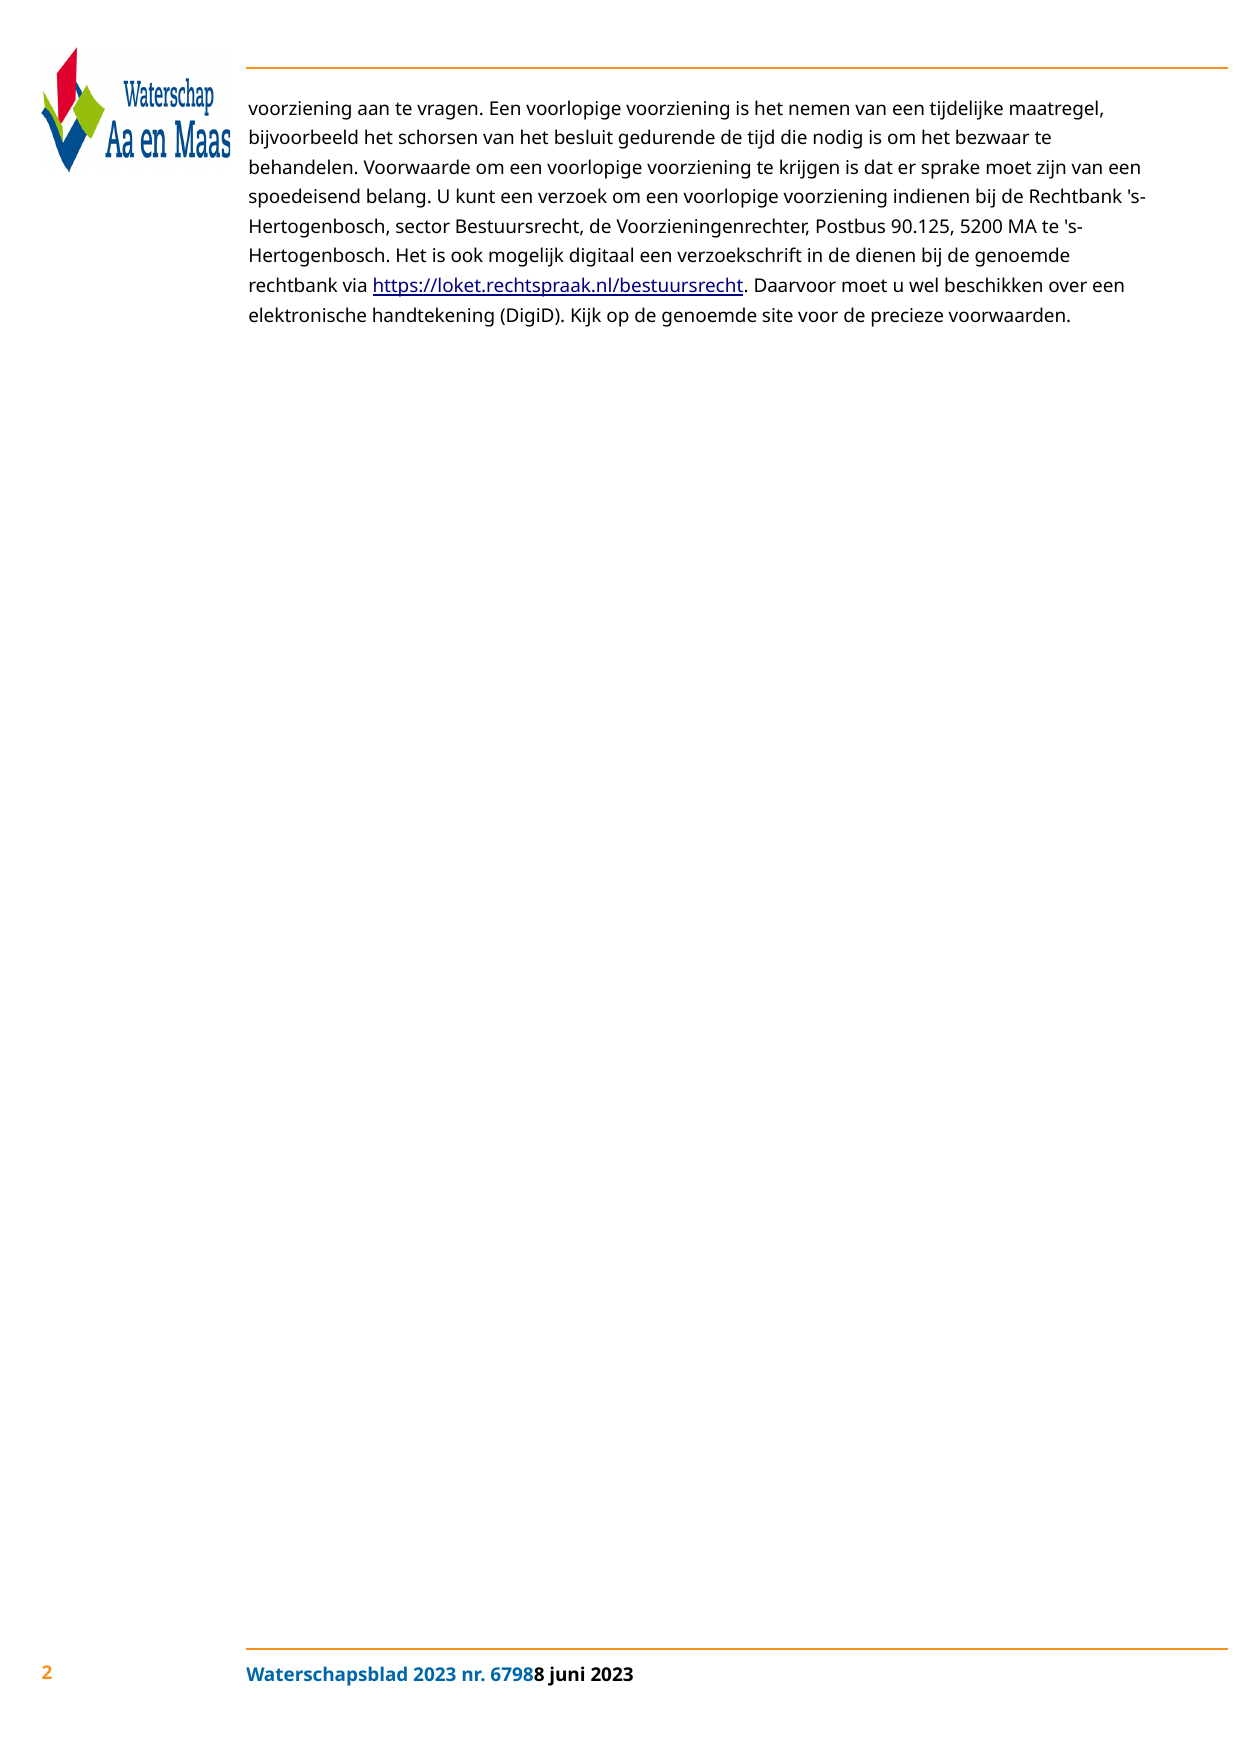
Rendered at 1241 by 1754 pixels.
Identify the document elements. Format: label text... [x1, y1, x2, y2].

picture [41, 47, 231, 172]
text voorziening aan te vragen. Een voorlopige voorziening is het nemen van een tijdelijke maatregel, bijvoorbeeld het schorsen van het besluit gedurende de tijd die nodig is om het bezwaar te behandelen. Voorwaarde om een voorlopige voorziening te krijgen is dat er sprake moet zijn van een spoedeisend belang. U kunt een verzoek om een voorlopige voorziening indienen bij de Rechtbank 's-Hertogenbosch, sector Bestuursrecht, de Voorzieningenrechter, Postbus 90.125, 5200 MA te 's-Hertogenbosch. Het is ook mogelijk digitaal een verzoekschrift in de dienen bij de genoemde rechtbank via https://loket.rechtspraak.nl/bestuursrecht. Daarvoor moet u wel beschikken over een elektronische handtekening (DigiD). Kijk op de genoemde site voor de precieze voorwaarden. [248, 95, 1152, 328]
